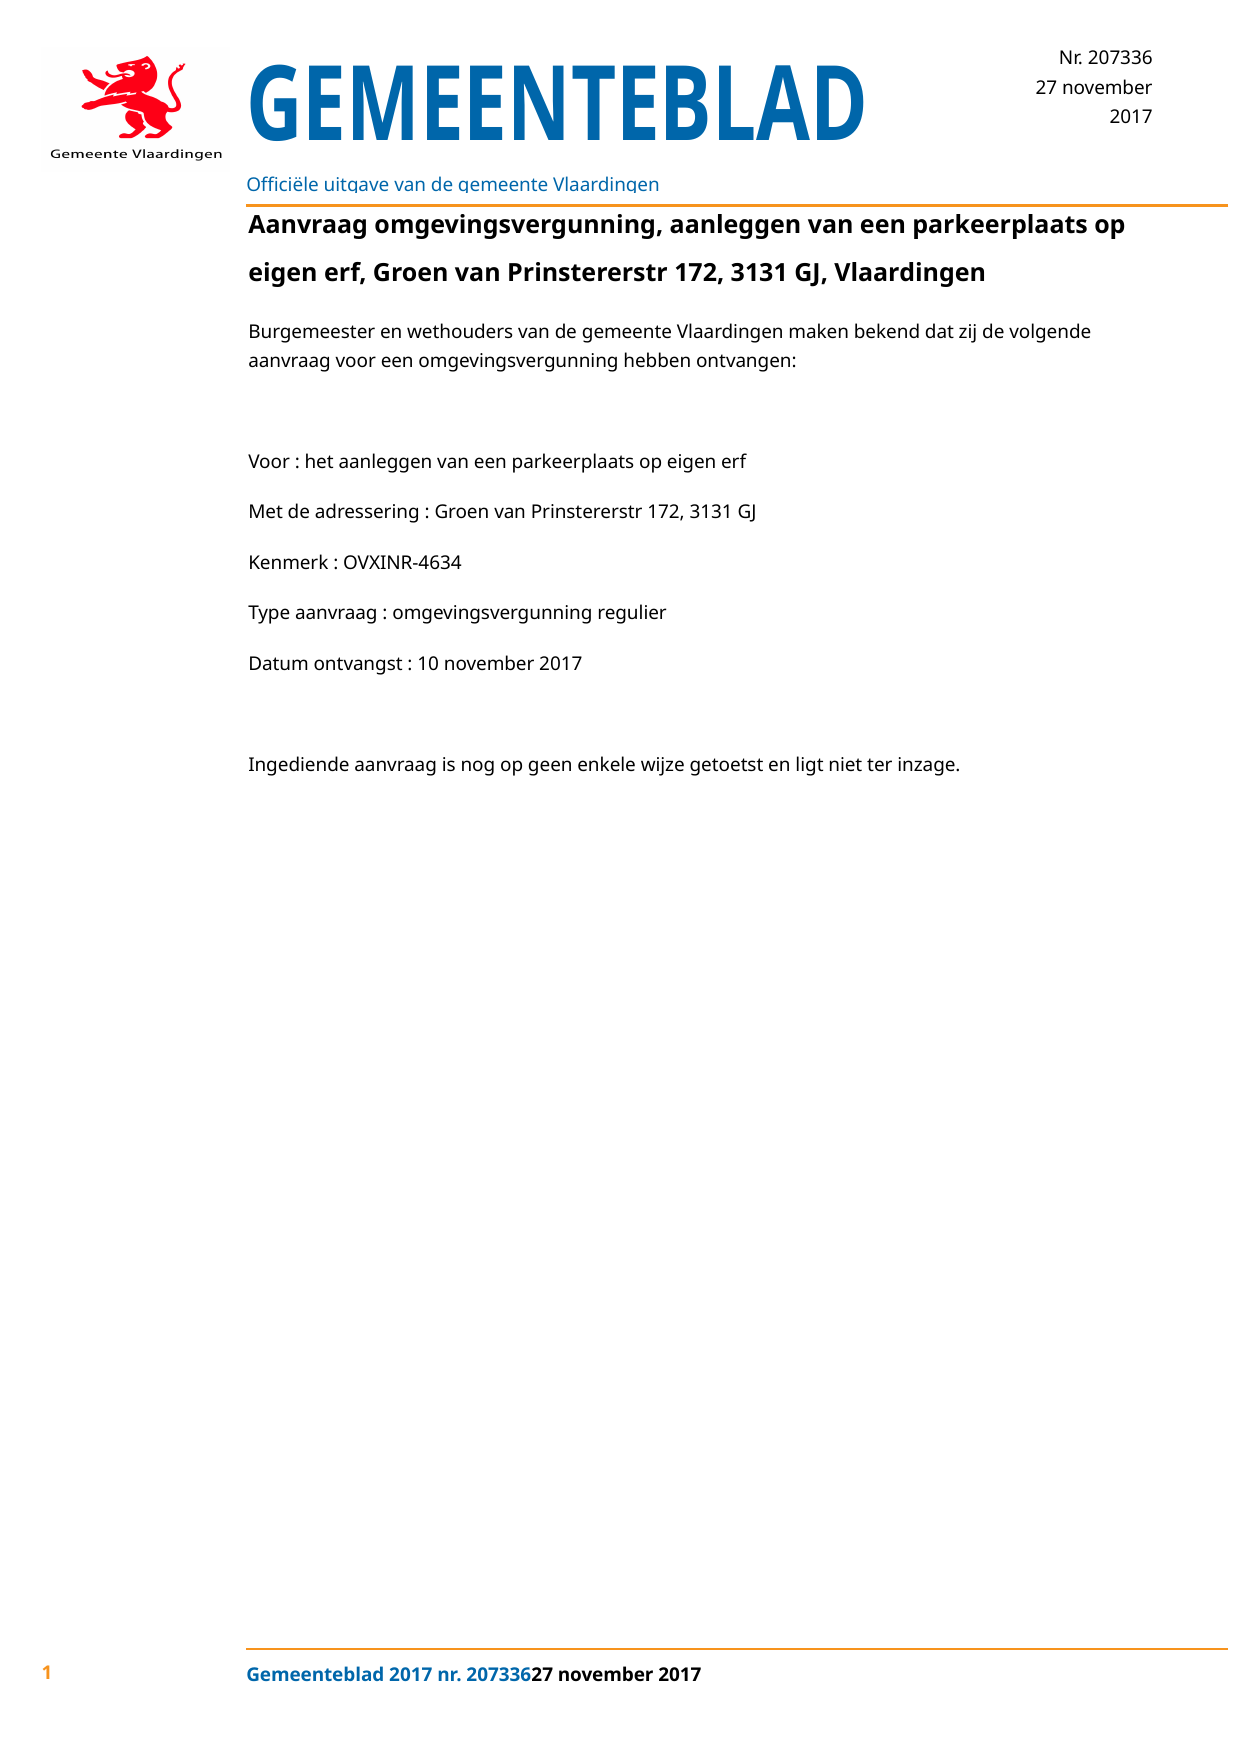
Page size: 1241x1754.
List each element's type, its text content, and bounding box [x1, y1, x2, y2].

picture [41, 47, 231, 172]
text Aanvraag omgevingsvergunning, aanleggen van een parkeerplaats op eigen erf, Groen van Prinstererstr 172, 3131 GJ, Vlaardingen [248, 207, 1152, 288]
text Type aanvraag : omgevingsvergunning regulier [248, 599, 1152, 625]
text Voor : het aanleggen van een parkeerplaats op eigen erf [248, 448, 1152, 474]
text Met de adressering : Groen van Prinstererstr 172, 3131 GJ [248, 499, 1152, 524]
text Burgemeester en wethouders van de gemeente Vlaardingen maken bekend dat zij de volgende aanvraag voor een omgevingsvergunning hebben ontvangen: [248, 318, 1152, 373]
text Ingediende aanvraag is nog op geen enkele wijze getoetst en ligt niet ter inzage. [248, 751, 1152, 777]
text Kenmerk : OVXINR-4634 [248, 549, 1152, 575]
text Datum ontvangst : 10 november 2017 [248, 650, 1152, 676]
